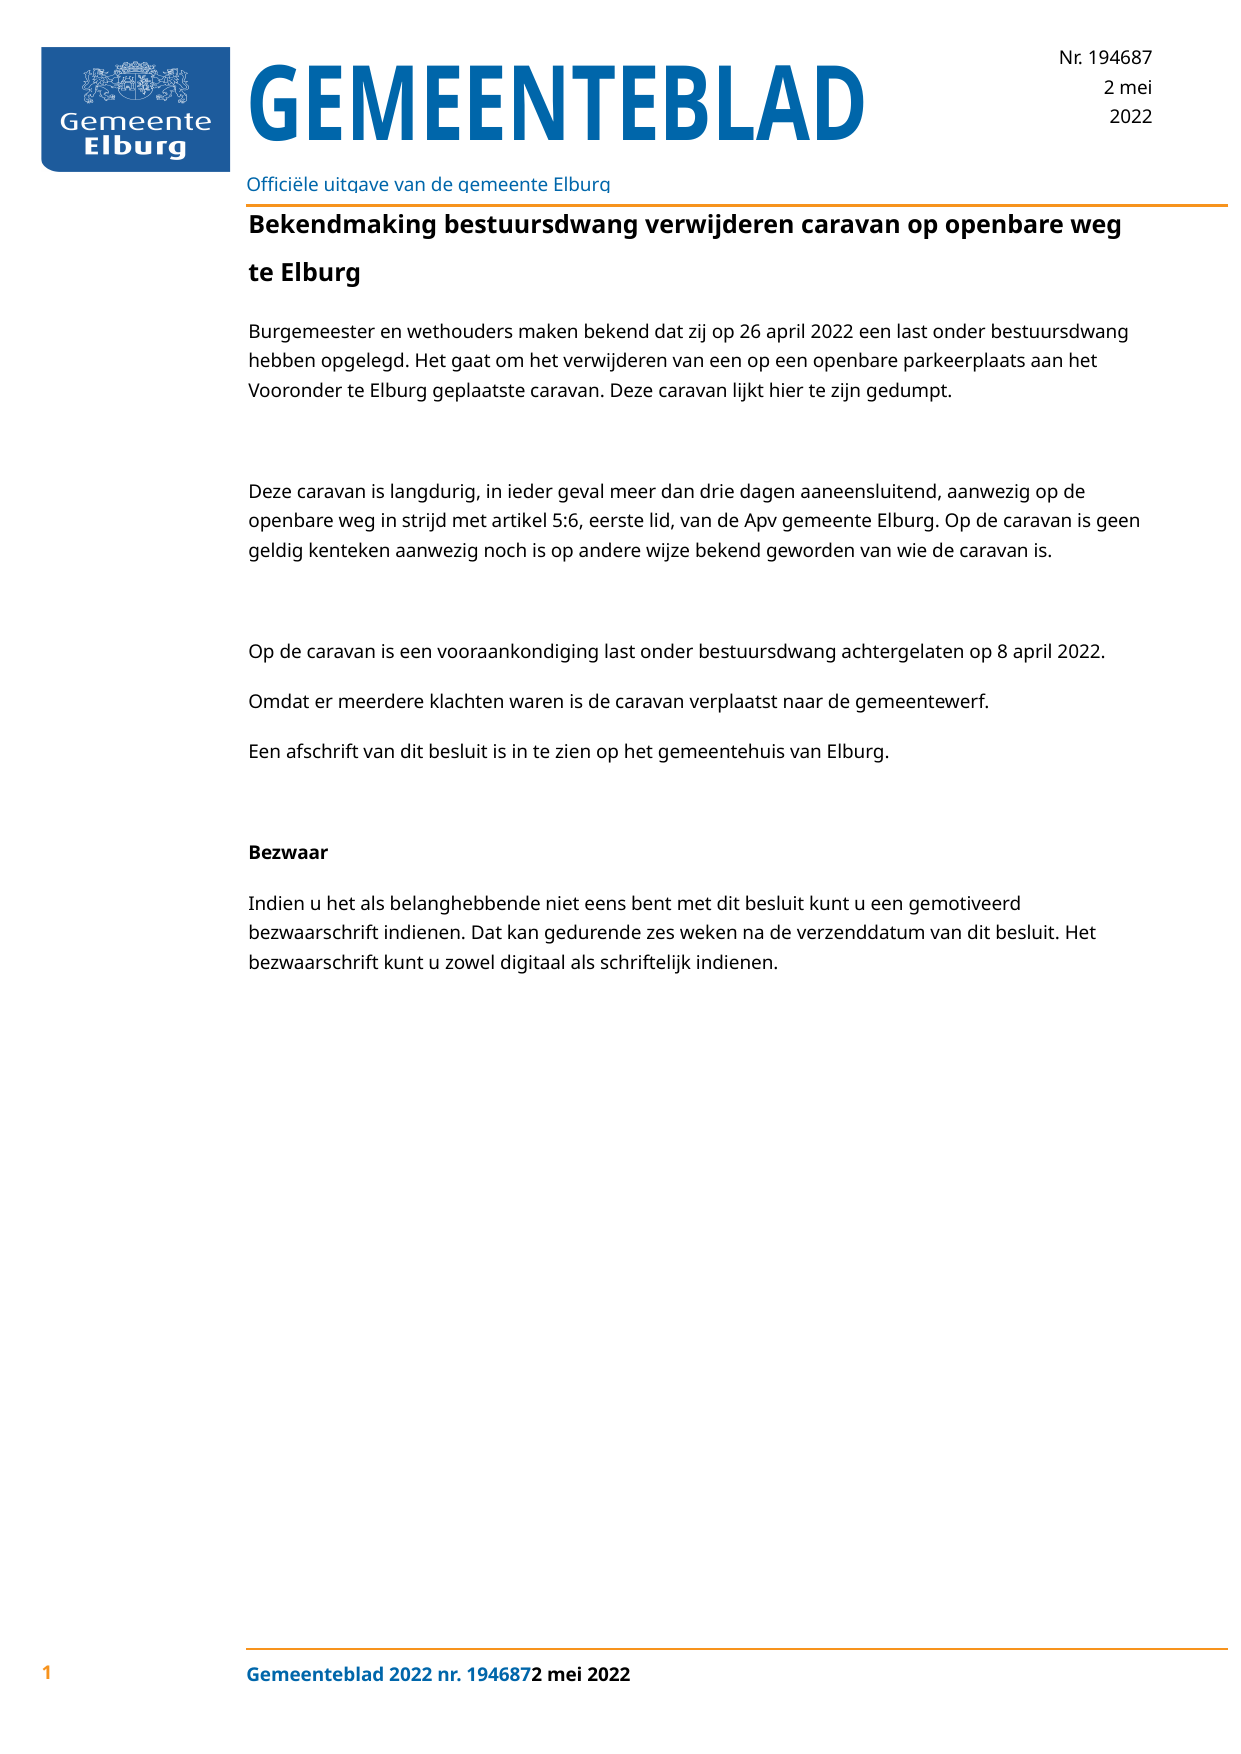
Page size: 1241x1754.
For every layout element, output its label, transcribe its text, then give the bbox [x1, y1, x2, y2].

text Deze caravan is langdurig, in ieder geval meer dan drie dagen aaneensluitend, aanwezig op de openbare weg in strijd met artikel 5:6, eerste lid, van de Apv gemeente Elburg. Op de caravan is geen geldig kenteken aanwezig noch is op andere wijze bekend geworden van wie de caravan is. [248, 478, 1152, 563]
text Burgemeester en wethouders maken bekend dat zij op 26 april 2022 een last onder bestuursdwang hebben opgelegd. Het gaat om het verwijderen van een op een openbare parkeerplaats aan het Vooronder te Elburg geplaatste caravan. Deze caravan lijkt hier te zijn gedumpt. [248, 318, 1152, 403]
text Indien u het als belanghebbende niet eens bent met dit besluit kunt u een gemotiveerd bezwaarschrift indienen. Dat kan gedurende zes weken na de verzenddatum van dit besluit. Het bezwaarschrift kunt u zowel digitaal als schriftelijk indienen. [248, 890, 1152, 975]
text Omdat er meerdere klachten waren is de caravan verplaatst naar de gemeentewerf. [248, 688, 1152, 714]
text Op de caravan is een vooraankondiging last onder bestuursdwang achtergelaten op 8 april 2022. [248, 638, 1152, 664]
text Een afschrift van dit besluit is in te zien op het gemeentehuis van Elburg. [248, 739, 1152, 764]
text Bekendmaking bestuursdwang verwijderen caravan op openbare weg te Elburg [248, 207, 1152, 288]
picture [41, 47, 231, 172]
text Bezwaar [248, 839, 1152, 865]
